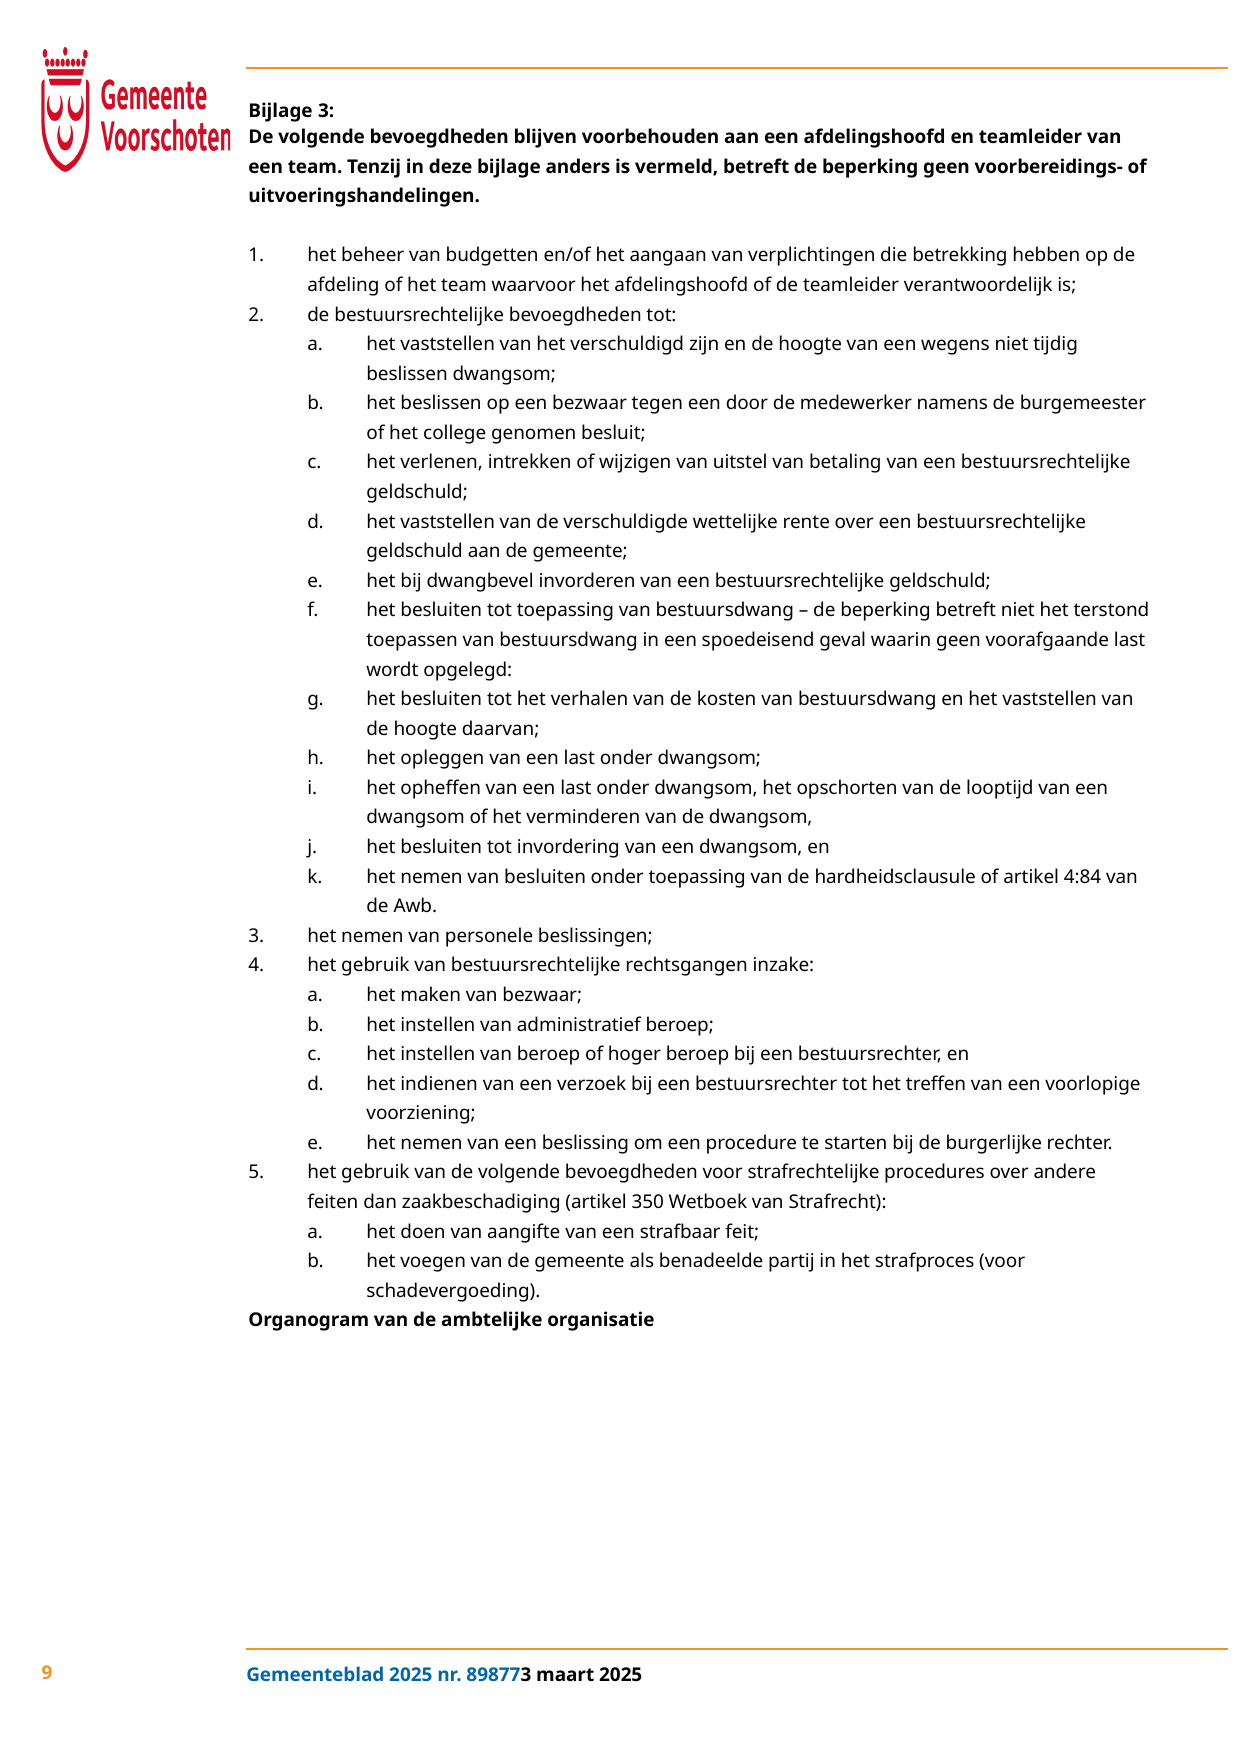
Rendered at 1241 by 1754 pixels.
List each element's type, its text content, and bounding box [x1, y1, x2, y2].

list het vaststellen van de verschuldigde wettelijke rente over een bestuursrechtelijke geldschuld aan de gemeente; [307, 508, 1152, 563]
list het beslissen op een bezwaar tegen een door de medewerker namens de burgemeester of het college genomen besluit; [307, 389, 1152, 445]
list het nemen van besluiten onder toepassing van de hardheidsclausule of artikel 4:84 van de Awb. [307, 863, 1152, 918]
text De volgende bevoegdheden blijven voorbehouden aan een afdelingshoofd en teamleider van een team. Tenzij in deze bijlage anders is vermeld, betreft de beperking geen voorbereidings- of uitvoeringshandelingen. [248, 123, 1152, 208]
list het verlenen, intrekken of wijzigen van uitstel van betaling van een bestuursrechtelijke geldschuld; [307, 449, 1152, 504]
list het vaststellen van het verschuldigd zijn en de hoogte van een wegens niet tijdig beslissen dwangsom; [307, 330, 1152, 386]
list het opheffen van een last onder dwangsom, het opschorten van de looptijd van een dwangsom of het verminderen van de dwangsom, [307, 774, 1152, 829]
list het besluiten tot invordering van een dwangsom, en [307, 833, 1152, 859]
list het besluiten tot het verhalen van de kosten van bestuursdwang en het vaststellen van de hoogte daarvan; [307, 685, 1152, 741]
list het gebruik van bestuursrechtelijke rechtsgangen inzake: [248, 952, 1152, 977]
list de bestuursrechtelijke bevoegdheden tot: [248, 301, 1152, 327]
picture [41, 47, 231, 172]
list het nemen van personele beslissingen; [248, 922, 1152, 948]
list het instellen van administratief beroep; [307, 1011, 1152, 1037]
list het maken van bezwaar; [307, 981, 1152, 1007]
text Organogram van de ambtelijke organisatie [248, 1307, 1152, 1332]
list het bij dwangbevel invorderen van een bestuursrechtelijke geldschuld; [307, 567, 1152, 593]
list het indienen van een verzoek bij een bestuursrechter tot het treffen van een voorlopige voorziening; [307, 1070, 1152, 1125]
list het instellen van beroep of hoger beroep bij een bestuursrechter, en [307, 1040, 1152, 1066]
list het gebruik van de volgende bevoegdheden voor strafrechtelijke procedures over andere feiten dan zaakbeschadiging (artikel 350 Wetboek van Strafrecht): [248, 1159, 1152, 1214]
list het opleggen van een last onder dwangsom; [307, 744, 1152, 770]
list het doen van aangifte van een strafbaar feit; [307, 1218, 1152, 1244]
list het voegen van de gemeente als benadeelde partij in het strafproces (voor schadevergoeding). [307, 1247, 1152, 1303]
text Bijlage 3: [248, 95, 1152, 123]
list het beheer van budgetten en/of het aangaan van verplichtingen die betrekking hebben op de afdeling of het team waarvoor het afdelingshoofd of de teamleider verantwoordelijk is; [248, 242, 1152, 297]
list het besluiten tot toepassing van bestuursdwang – de beperking betreft niet het terstond toepassen van bestuursdwang in een spoedeisend geval waarin geen voorafgaande last wordt opgelegd: [307, 597, 1152, 682]
list het nemen van een beslissing om een procedure te starten bij de burgerlijke rechter. [307, 1129, 1152, 1155]
